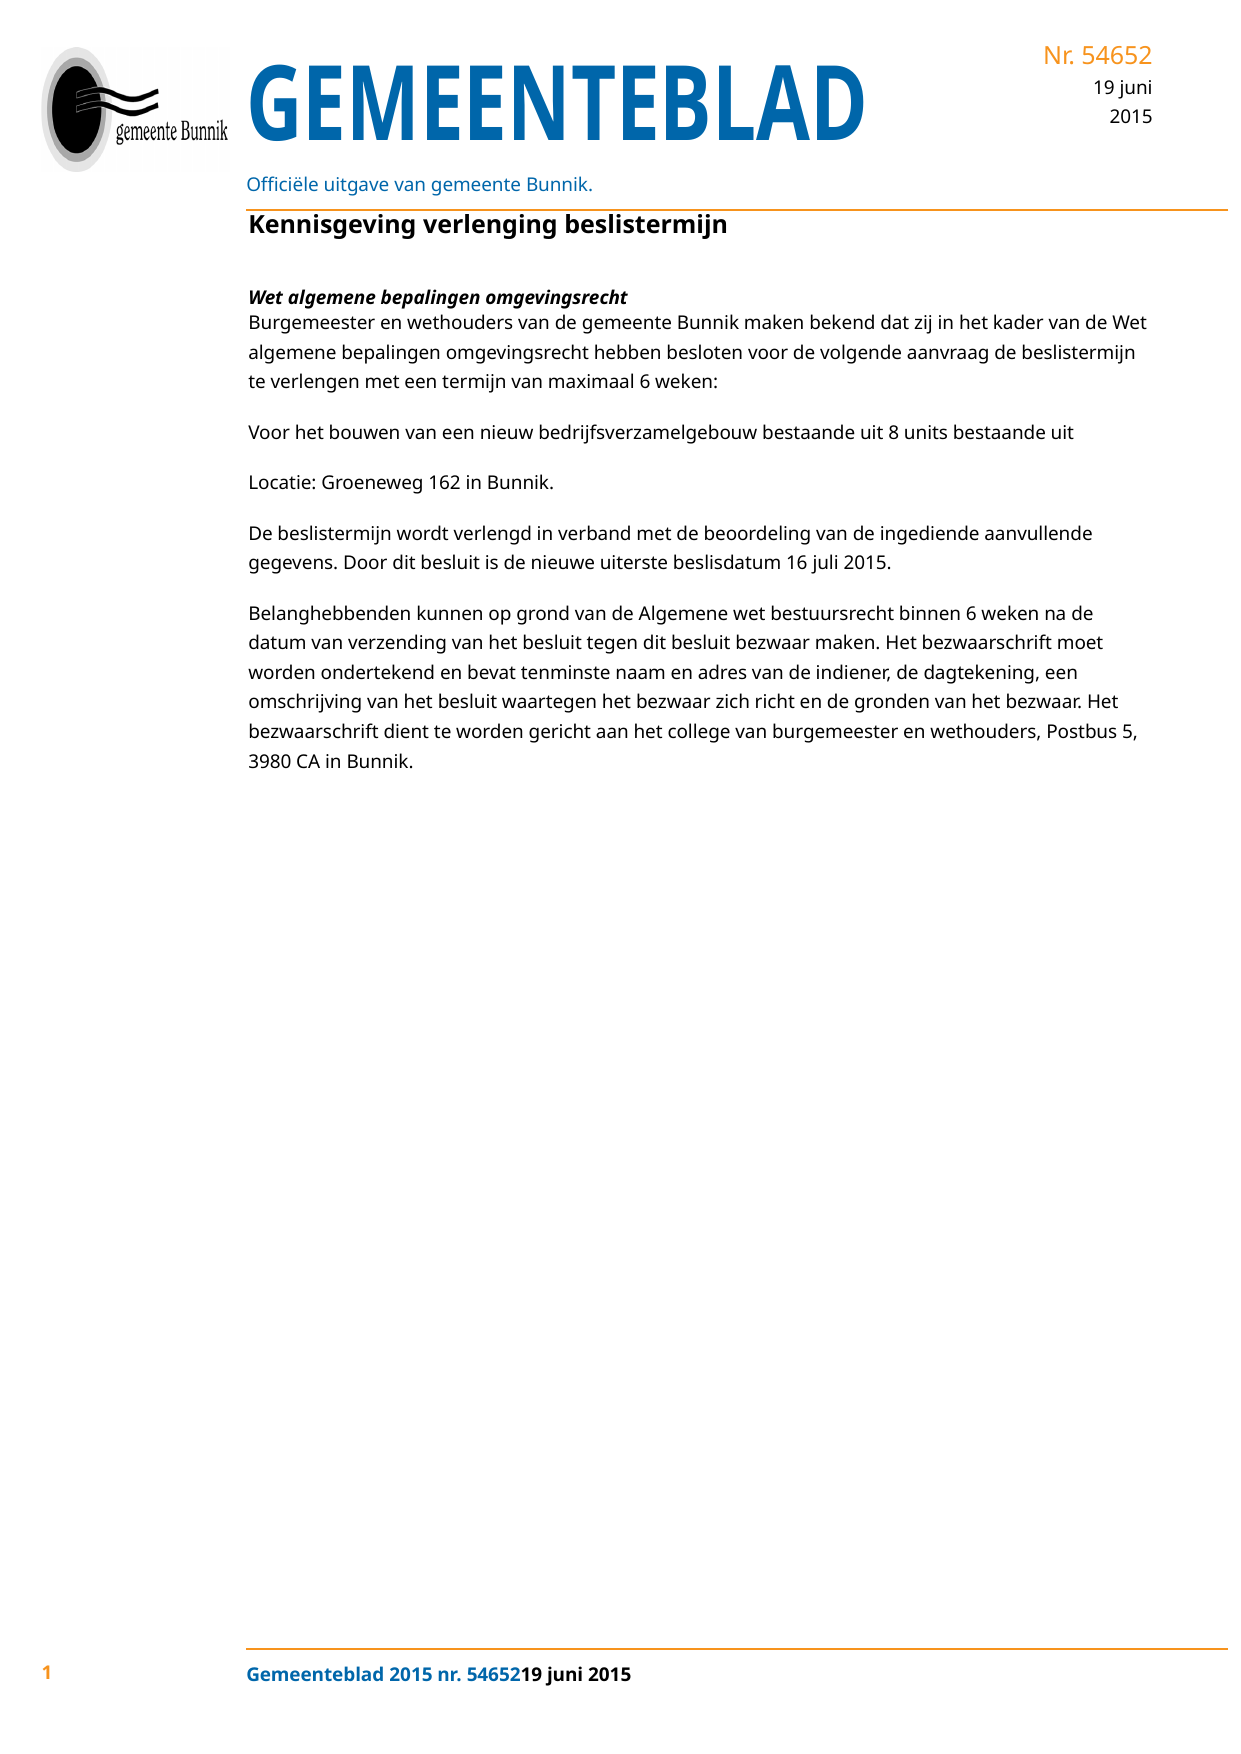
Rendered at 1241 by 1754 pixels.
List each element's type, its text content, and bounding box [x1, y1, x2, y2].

text Burgemeester en wethouders van de gemeente Bunnik maken bekend dat zij in het kader van de Wet algemene bepalingen omgevingsrecht hebben besloten voor de volgende aanvraag de beslistermijn te verlengen met een termijn van maximaal 6 weken: [248, 309, 1152, 394]
picture [41, 47, 231, 172]
text Locatie: Groeneweg 162 in Bunnik. [248, 469, 1152, 495]
text Kennisgeving verlenging beslistermijn [248, 211, 1152, 241]
text Belanghebbenden kunnen op grond van de Algemene wet bestuursrecht binnen 6 weken na de datum van verzending van het besluit tegen dit besluit bezwaar maken. Het bezwaarschrift moet worden ondertekend en bevat tenminste naam en adres van de indiener, de dagtekening, een omschrijving van het besluit waartegen het bezwaar zich richt en de gronden van het bezwaar. Het bezwaarschrift dient te worden gericht aan het college van burgemeester en wethouders, Postbus 5, 3980 CA in Bunnik. [248, 600, 1152, 774]
text De beslistermijn wordt verlengd in verband met de beoordeling van de ingediende aanvullende gegevens. Door dit besluit is de nieuwe uiterste beslisdatum 16 juli 2015. [248, 520, 1152, 575]
text Wet algemene bepalingen omgevingsrecht [248, 284, 1152, 309]
text Voor het bouwen van een nieuw bedrijfsverzamelgebouw bestaande uit 8 units bestaande uit [248, 419, 1152, 445]
